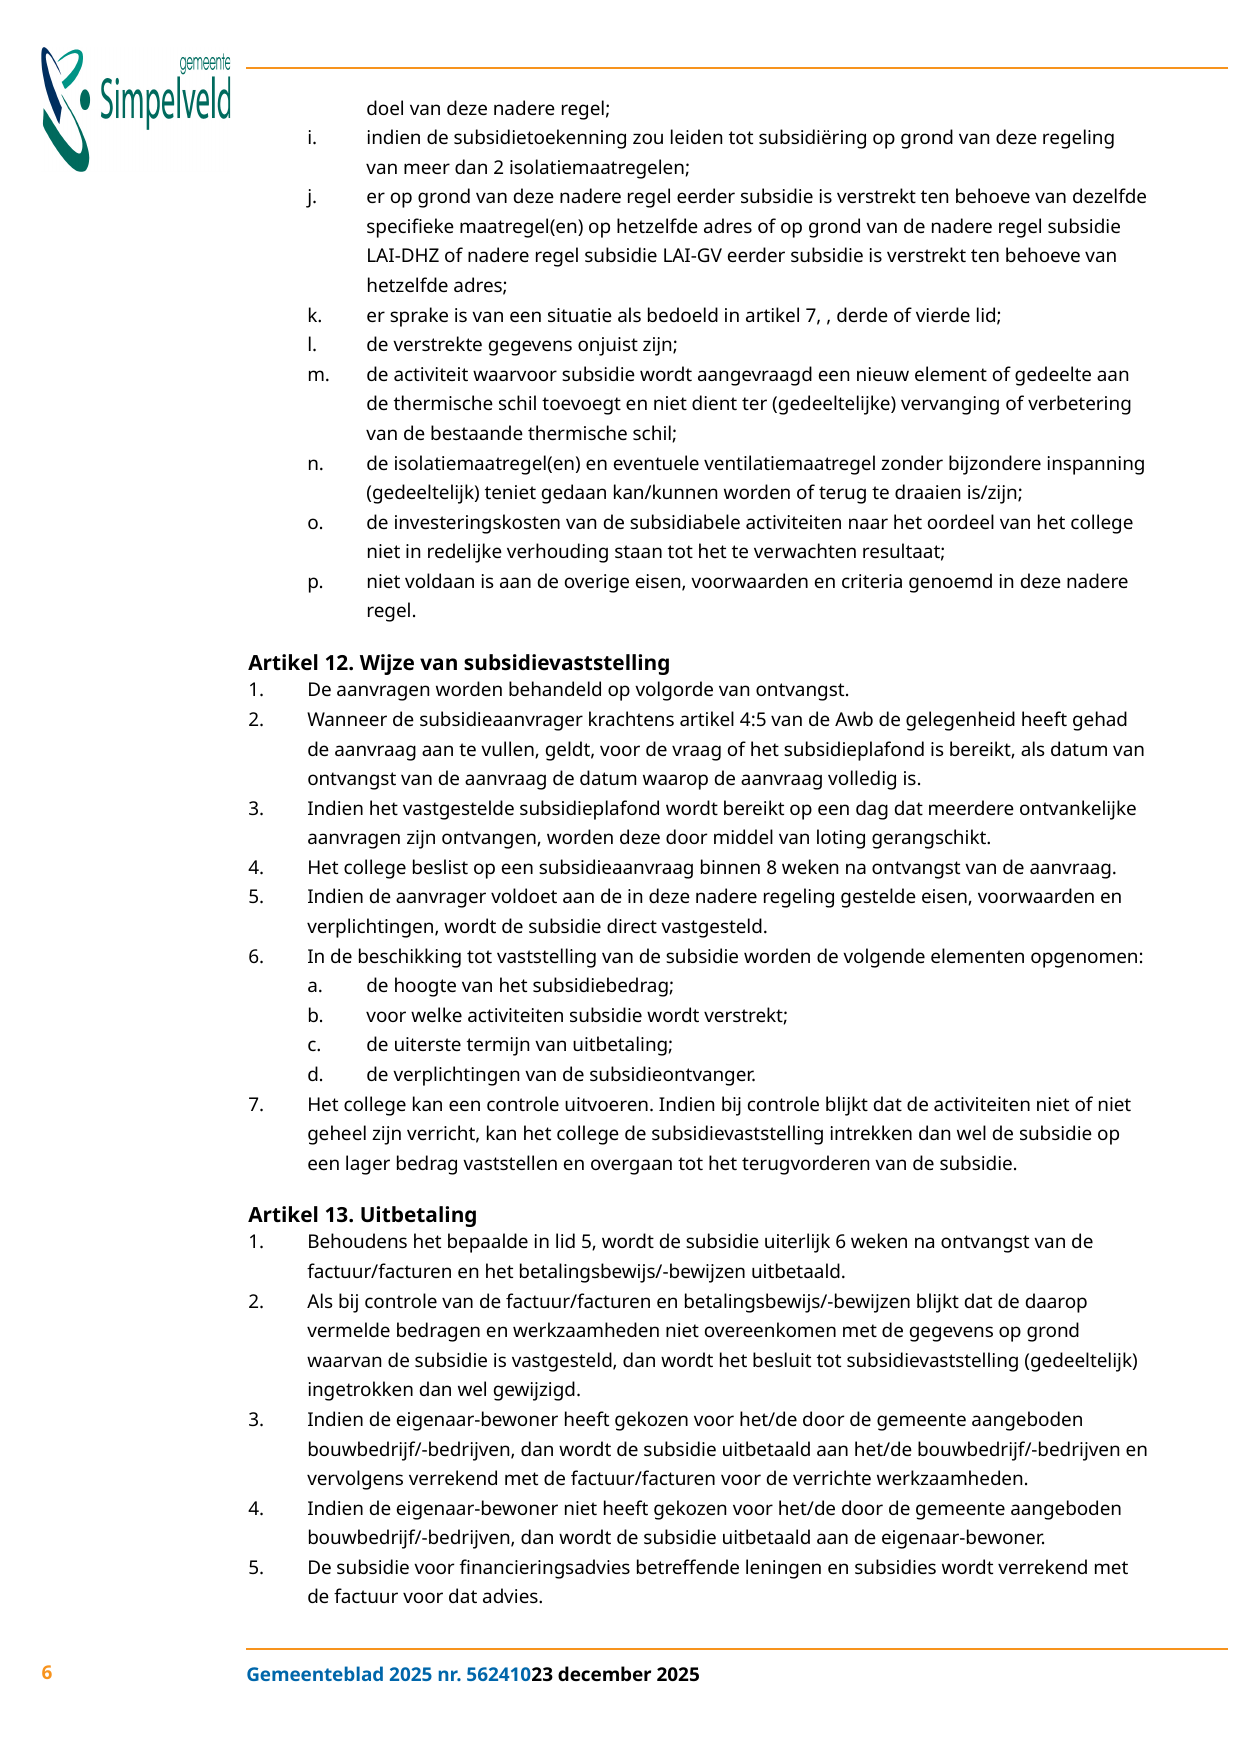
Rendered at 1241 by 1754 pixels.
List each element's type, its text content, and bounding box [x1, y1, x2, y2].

list Het college beslist op een subsidieaanvraag binnen 8 weken na ontvangst van de aanvraag. [248, 854, 1152, 880]
list doel van deze nadere regel; [307, 95, 1152, 121]
list Het college kan een controle uitvoeren. Indien bij controle blijkt dat de activiteiten niet of niet geheel zijn verricht, kan het college de subsidievaststelling intrekken dan wel de subsidie op een lager bedrag vaststellen en overgaan tot het terugvorderen van de subsidie. [248, 1091, 1152, 1176]
text Artikel 13. Uitbetaling [248, 1200, 1152, 1229]
list er sprake is van een situatie als bedoeld in artikel 7, , derde of vierde lid; [307, 302, 1152, 328]
list de verplichtingen van de subsidieontvanger. [307, 1061, 1152, 1087]
list Behoudens het bepaalde in lid 5, wordt de subsidie uiterlijk 6 weken na ontvangst van de factuur/facturen en het betalingsbewijs/-bewijzen uitbetaald. [248, 1229, 1152, 1284]
list de investeringskosten van de subsidiabele activiteiten naar het oordeel van het college niet in redelijke verhouding staan tot het te verwachten resultaat; [307, 509, 1152, 564]
list Indien de eigenaar-bewoner niet heeft gekozen voor het/de door de gemeente aangeboden bouwbedrijf/-bedrijven, dan wordt de subsidie uitbetaald aan de eigenaar-bewoner. [248, 1495, 1152, 1550]
list De subsidie voor financieringsadvies betreffende leningen en subsidies wordt verrekend met de factuur voor dat advies. [248, 1554, 1152, 1609]
list De aanvragen worden behandeld op volgorde van ontvangst. [248, 677, 1152, 702]
list Als bij controle van de factuur/facturen en betalingsbewijs/-bewijzen blijkt dat de daarop vermelde bedragen en werkzaamheden niet overeenkomen met de gegevens op grond waarvan de subsidie is vastgesteld, dan wordt het besluit tot subsidievaststelling (gedeeltelijk) ingetrokken dan wel gewijzigd. [248, 1288, 1152, 1402]
list er op grond van deze nadere regel eerder subsidie is verstrekt ten behoeve van dezelfde specifieke maatregel(en) op hetzelfde adres of op grond van de nadere regel subsidie LAI-DHZ of nadere regel subsidie LAI-GV eerder subsidie is verstrekt ten behoeve van hetzelfde adres; [307, 183, 1152, 298]
list indien de subsidietoekenning zou leiden tot subsidiëring op grond van deze regeling van meer dan 2 isolatiemaatregelen; [307, 124, 1152, 180]
list de activiteit waarvoor subsidie wordt aangevraagd een nieuw element of gedeelte aan de thermische schil toevoegt en niet dient ter (gedeeltelijke) vervanging of verbetering van de bestaande thermische schil; [307, 361, 1152, 446]
list voor welke activiteiten subsidie wordt verstrekt; [307, 1002, 1152, 1028]
text Artikel 12. Wijze van subsidievaststelling [248, 648, 1152, 677]
picture [41, 47, 231, 172]
list de hoogte van het subsidiebedrag; [307, 972, 1152, 998]
list de isolatiemaatregel(en) en eventuele ventilatiemaatregel zonder bijzondere inspanning (gedeeltelijk) teniet gedaan kan/kunnen worden of terug te draaien is/zijn; [307, 450, 1152, 505]
list Indien de eigenaar-bewoner heeft gekozen voor het/de door de gemeente aangeboden bouwbedrijf/-bedrijven, dan wordt de subsidie uitbetaald aan het/de bouwbedrijf/-bedrijven en vervolgens verrekend met de factuur/facturen voor de verrichte werkzaamheden. [248, 1406, 1152, 1491]
list Indien de aanvrager voldoet aan de in deze nadere regeling gestelde eisen, voorwaarden en verplichtingen, wordt de subsidie direct vastgesteld. [248, 884, 1152, 939]
list de uiterste termijn van uitbetaling; [307, 1032, 1152, 1057]
list Indien het vastgestelde subsidieplafond wordt bereikt op een dag dat meerdere ontvankelijke aanvragen zijn ontvangen, worden deze door middel van loting gerangschikt. [248, 795, 1152, 850]
list In de beschikking tot vaststelling van de subsidie worden de volgende elementen opgenomen: [248, 943, 1152, 968]
list Wanneer de subsidieaanvrager krachtens artikel 4:5 van de Awb de gelegenheid heeft gehad de aanvraag aan te vullen, geldt, voor de vraag of het subsidieplafond is bereikt, als datum van ontvangst van de aanvraag de datum waarop de aanvraag volledig is. [248, 706, 1152, 791]
list de verstrekte gegevens onjuist zijn; [307, 331, 1152, 357]
list niet voldaan is aan de overige eisen, voorwaarden en criteria genoemd in deze nadere regel. [307, 568, 1152, 623]
